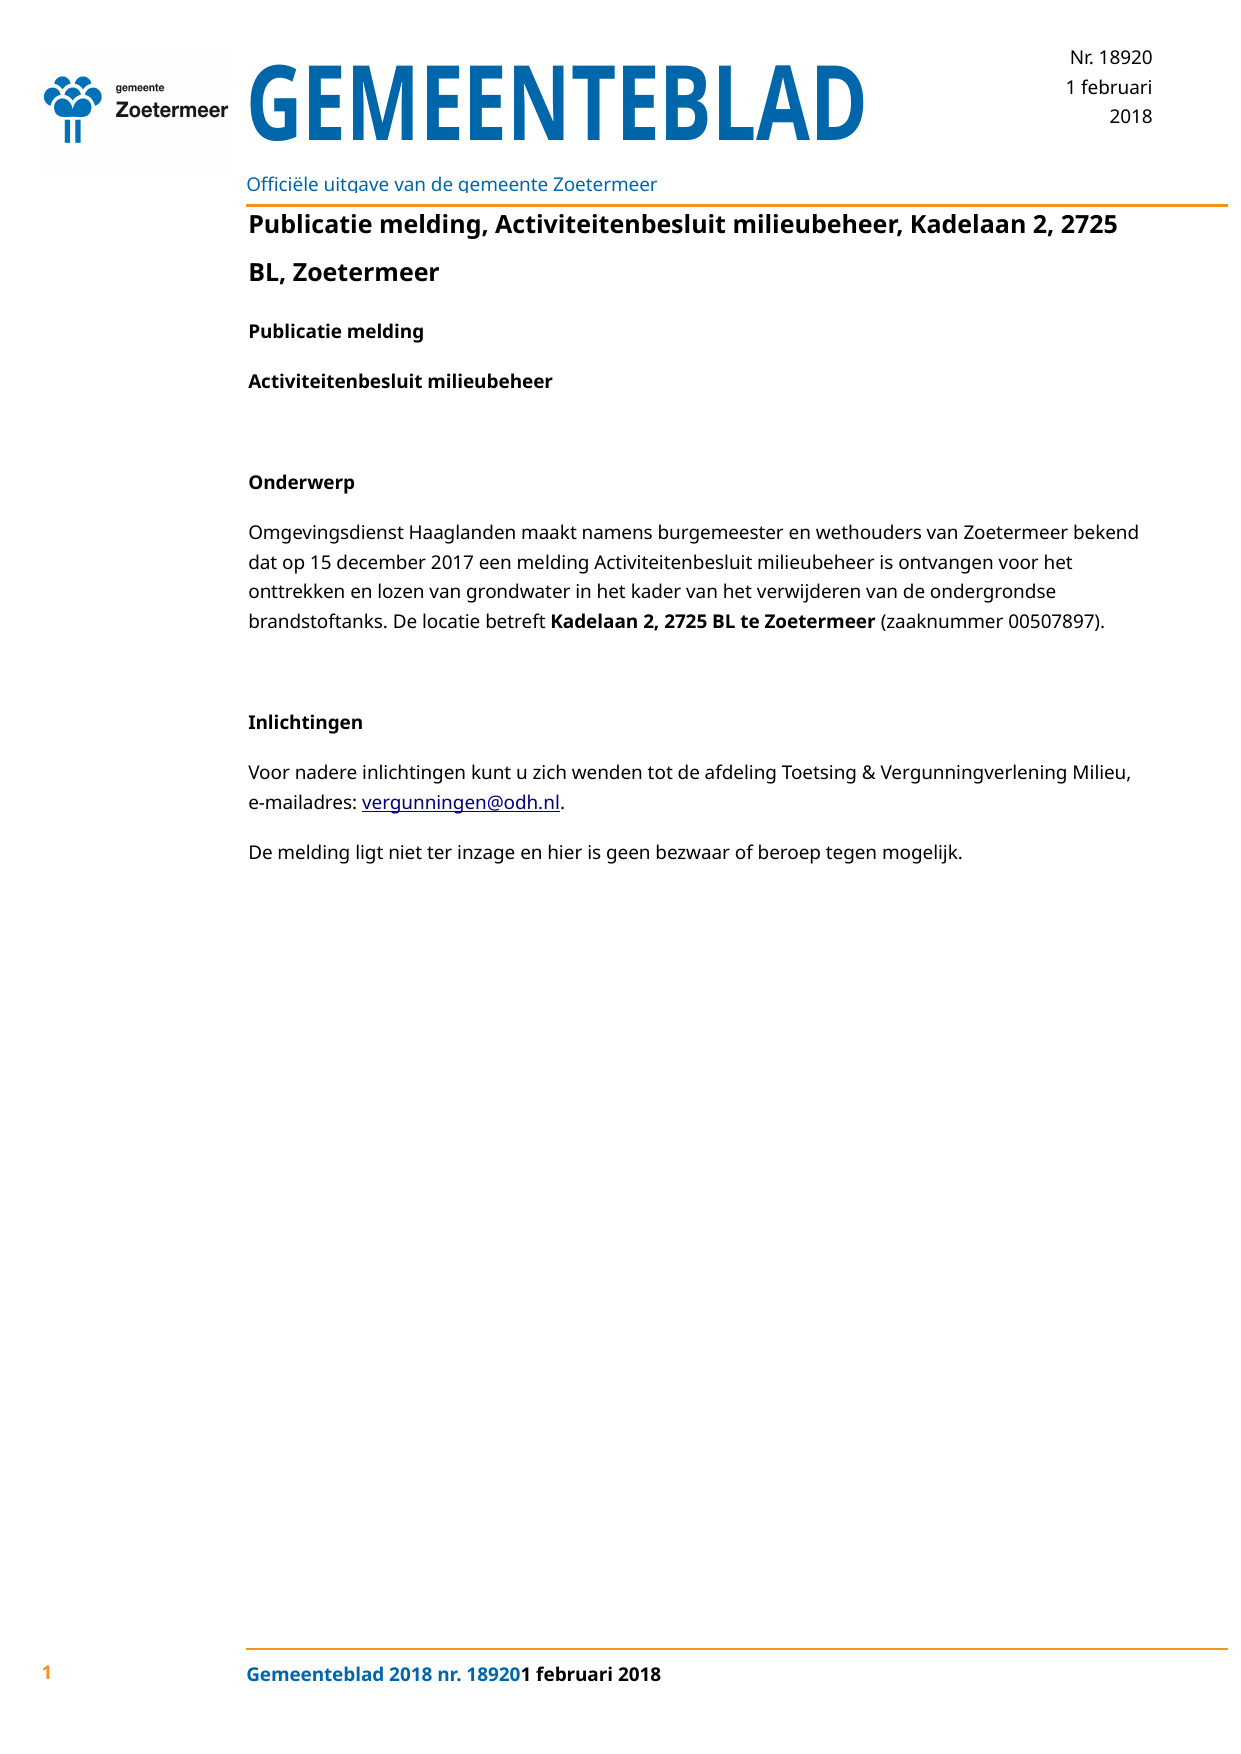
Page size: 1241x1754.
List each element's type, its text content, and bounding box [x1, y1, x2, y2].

text Omgevingsdienst Haaglanden maakt namens burgemeester en wethouders van Zoetermeer bekend dat op 15 december 2017 een melding Activiteitenbesluit milieubeheer is ontvangen voor het onttrekken en lozen van grondwater in het kader van het verwijderen van de ondergrondse brandstoftanks. De locatie betreft Kadelaan 2, 2725 BL te Zoetermeer (zaaknummer 00507897). [248, 519, 1152, 634]
text Onderwerp [248, 469, 1152, 495]
text De melding ligt niet ter inzage en hier is geen bezwaar of beroep tegen mogelijk. [248, 839, 1152, 865]
text Publicatie melding [248, 318, 1152, 344]
text Activiteitenbesluit milieubeheer [248, 368, 1152, 394]
text Publicatie melding, Activiteitenbesluit milieubeheer, Kadelaan 2, 2725 BL, Zoetermeer [248, 207, 1152, 288]
picture [41, 47, 231, 172]
text Inlichtingen [248, 709, 1152, 735]
text Voor nadere inlichtingen kunt u zich wenden tot de afdeling Toetsing & Vergunningverlening Milieu, e-mailadres: vergunningen@odh.nl. [248, 759, 1152, 815]
